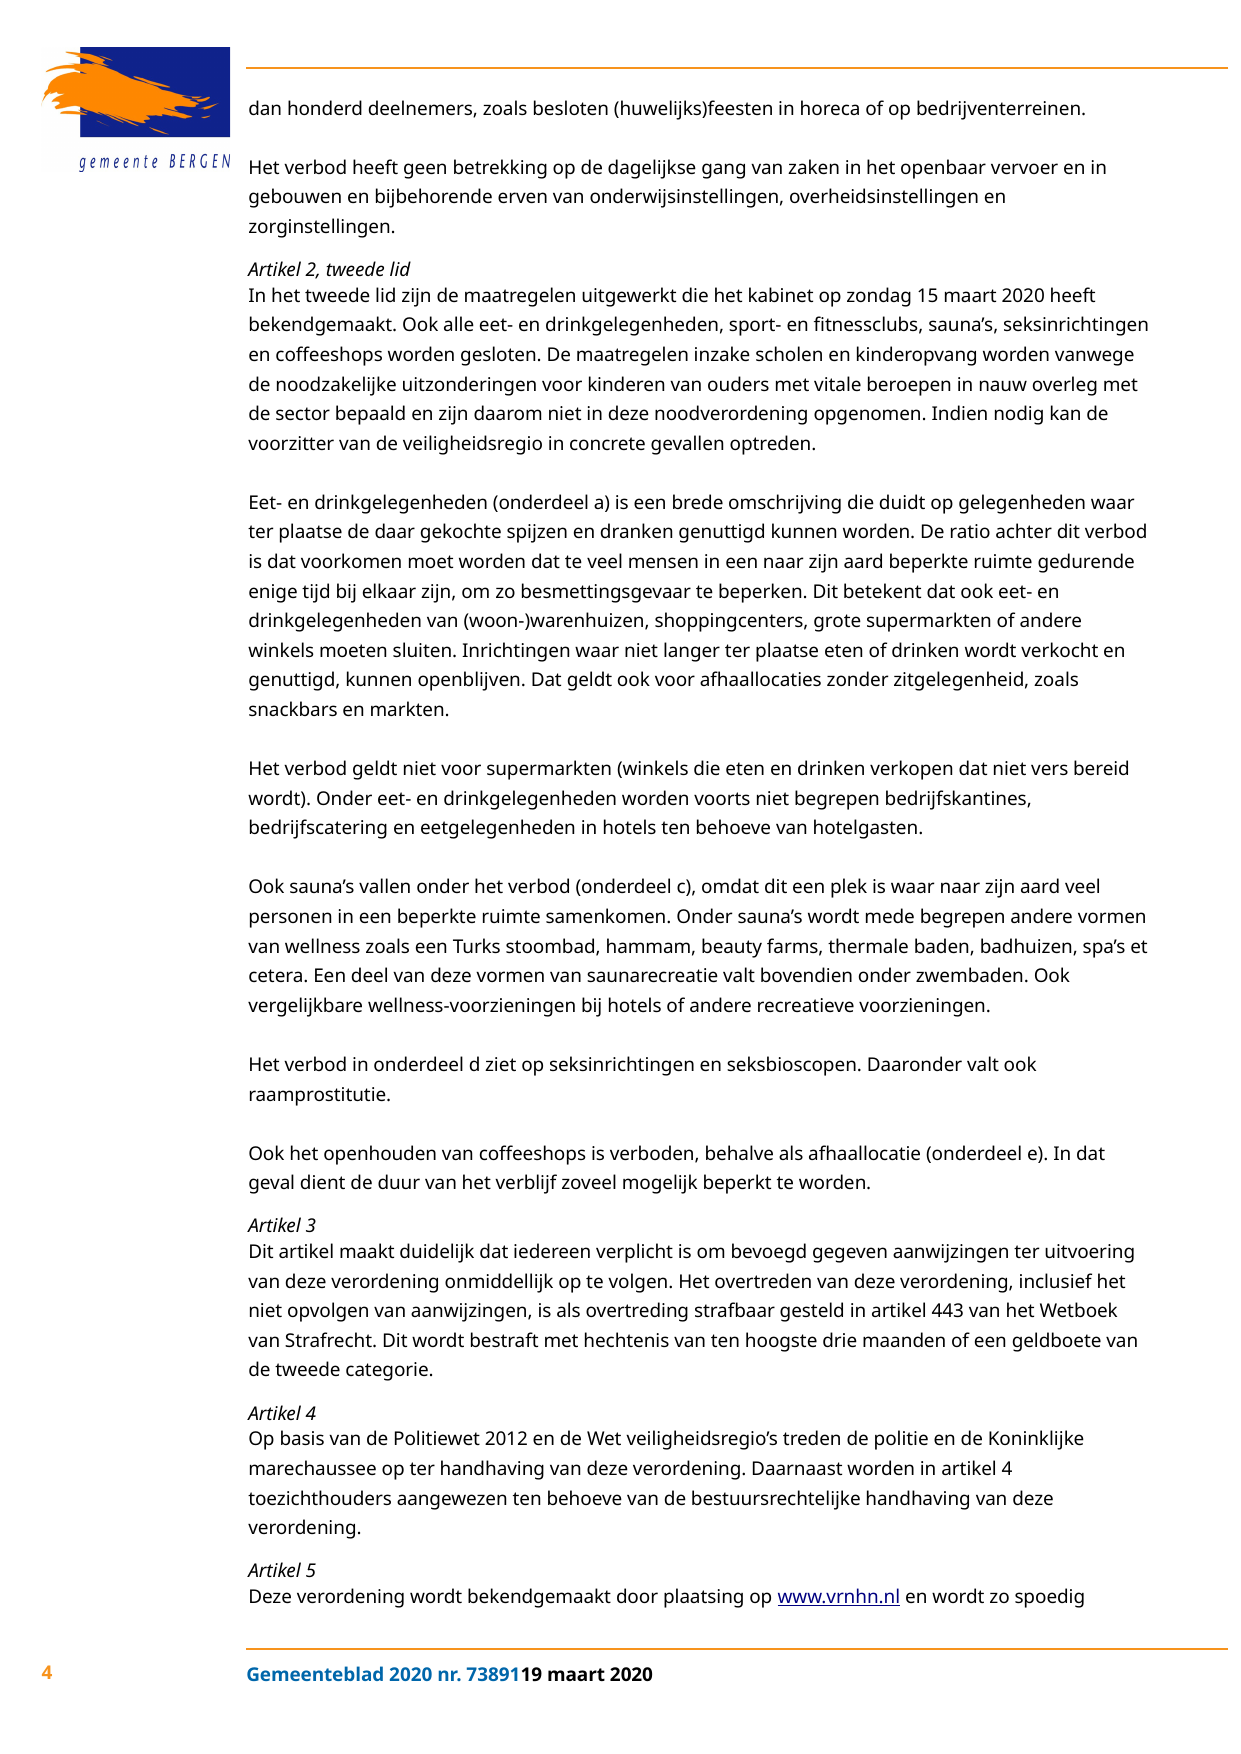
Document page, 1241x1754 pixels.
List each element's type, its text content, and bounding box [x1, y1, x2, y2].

text Artikel 4 [248, 1400, 1152, 1426]
text Op basis van de Politiewet 2012 en de Wet veiligheidsregio’s treden de politie en de Koninklijke marechaussee op ter handhaving van deze verordening. Daarnaast worden in artikel 4 toezichthouders aangewezen ten behoeve van de bestuursrechtelijke handhaving van deze verordening. [248, 1426, 1152, 1540]
text Het verbod heeft geen betrekking op de dagelijkse gang van zaken in het openbaar vervoer en in gebouwen en bijbehorende erven van onderwijsinstellingen, overheidsinstellingen en zorginstellingen. [248, 154, 1152, 239]
text Artikel 2, tweede lid [248, 256, 1152, 282]
text In het tweede lid zijn de maatregelen uitgewerkt die het kabinet op zondag 15 maart 2020 heeft bekendgemaakt. Ook alle eet- en drinkgelegenheden, sport- en fitnessclubs, sauna’s, seksinrichtingen en coffeeshops worden gesloten. De maatregelen inzake scholen en kinderopvang worden vanwege de noodzakelijke uitzonderingen voor kinderen van ouders met vitale beroepen in nauw overleg met de sector bepaald en zijn daarom niet in deze noodverordening opgenomen. Indien nodig kan de voorzitter van de veiligheidsregio in concrete gevallen optreden. [248, 282, 1152, 456]
text Dit artikel maakt duidelijk dat iedereen verplicht is om bevoegd gegeven aanwijzingen ter uitvoering van deze verordening onmiddellijk op te volgen. Het overtreden van deze verordening, inclusief het niet opvolgen van aanwijzingen, is als overtreding strafbaar gesteld in artikel 443 van het Wetboek van Strafrecht. Dit wordt bestraft met hechtenis van ten hoogste drie maanden of een geldboete van de tweede categorie. [248, 1238, 1152, 1382]
text Ook sauna’s vallen onder het verbod (onderdeel c), omdat dit een plek is waar naar zijn aard veel personen in een beperkte ruimte samenkomen. Onder sauna’s wordt mede begrepen andere vormen van wellness zoals een Turks stoombad, hammam, beauty farms, thermale baden, badhuizen, spa’s et cetera. Een deel van deze vormen van saunarecreatie valt bovendien onder zwembaden. Ook vergelijkbare wellness-voorzieningen bij hotels of andere recreatieve voorzieningen. [248, 874, 1152, 1018]
picture [41, 47, 231, 172]
text Ook het openhouden van coffeeshops is verboden, behalve als afhaallocatie (onderdeel e). In dat geval dient de duur van het verblijf zoveel mogelijk beperkt te worden. [248, 1140, 1152, 1195]
text Artikel 3 [248, 1213, 1152, 1238]
text dan honderd deelnemers, zoals besloten (huwelijks)feesten in horeca of op bedrijventerreinen. [248, 95, 1152, 121]
text Het verbod geldt niet voor supermarkten (winkels die eten en drinken verkopen dat niet vers bereid wordt). Onder eet- en drinkgelegenheden worden voorts niet begrepen bedrijfskantines, bedrijfscatering en eetgelegenheden in hotels ten behoeve van hotelgasten. [248, 755, 1152, 840]
text Eet- en drinkgelegenheden (onderdeel a) is een brede omschrijving die duidt op gelegenheden waar ter plaatse de daar gekochte spijzen en dranken genuttigd kunnen worden. De ratio achter dit verbod is dat voorkomen moet worden dat te veel mensen in een naar zijn aard beperkte ruimte gedurende enige tijd bij elkaar zijn, om zo besmettingsgevaar te beperken. Dit betekent dat ook eet- en drinkgelegenheden van (woon-)warenhuizen, shoppingcenters, grote supermarkten of andere winkels moeten sluiten. Inrichtingen waar niet langer ter plaatse eten of drinken wordt verkocht en genuttigd, kunnen openblijven. Dat geldt ook voor afhaallocaties zonder zitgelegenheid, zoals snackbars en markten. [248, 489, 1152, 722]
text Artikel 5 [248, 1557, 1152, 1583]
text Deze verordening wordt bekendgemaakt door plaatsing op www.vrnhn.nl en wordt zo spoedig [248, 1583, 1152, 1609]
text Het verbod in onderdeel d ziet op seksinrichtingen en seksbioscopen. Daaronder valt ook raamprostitutie. [248, 1051, 1152, 1106]
